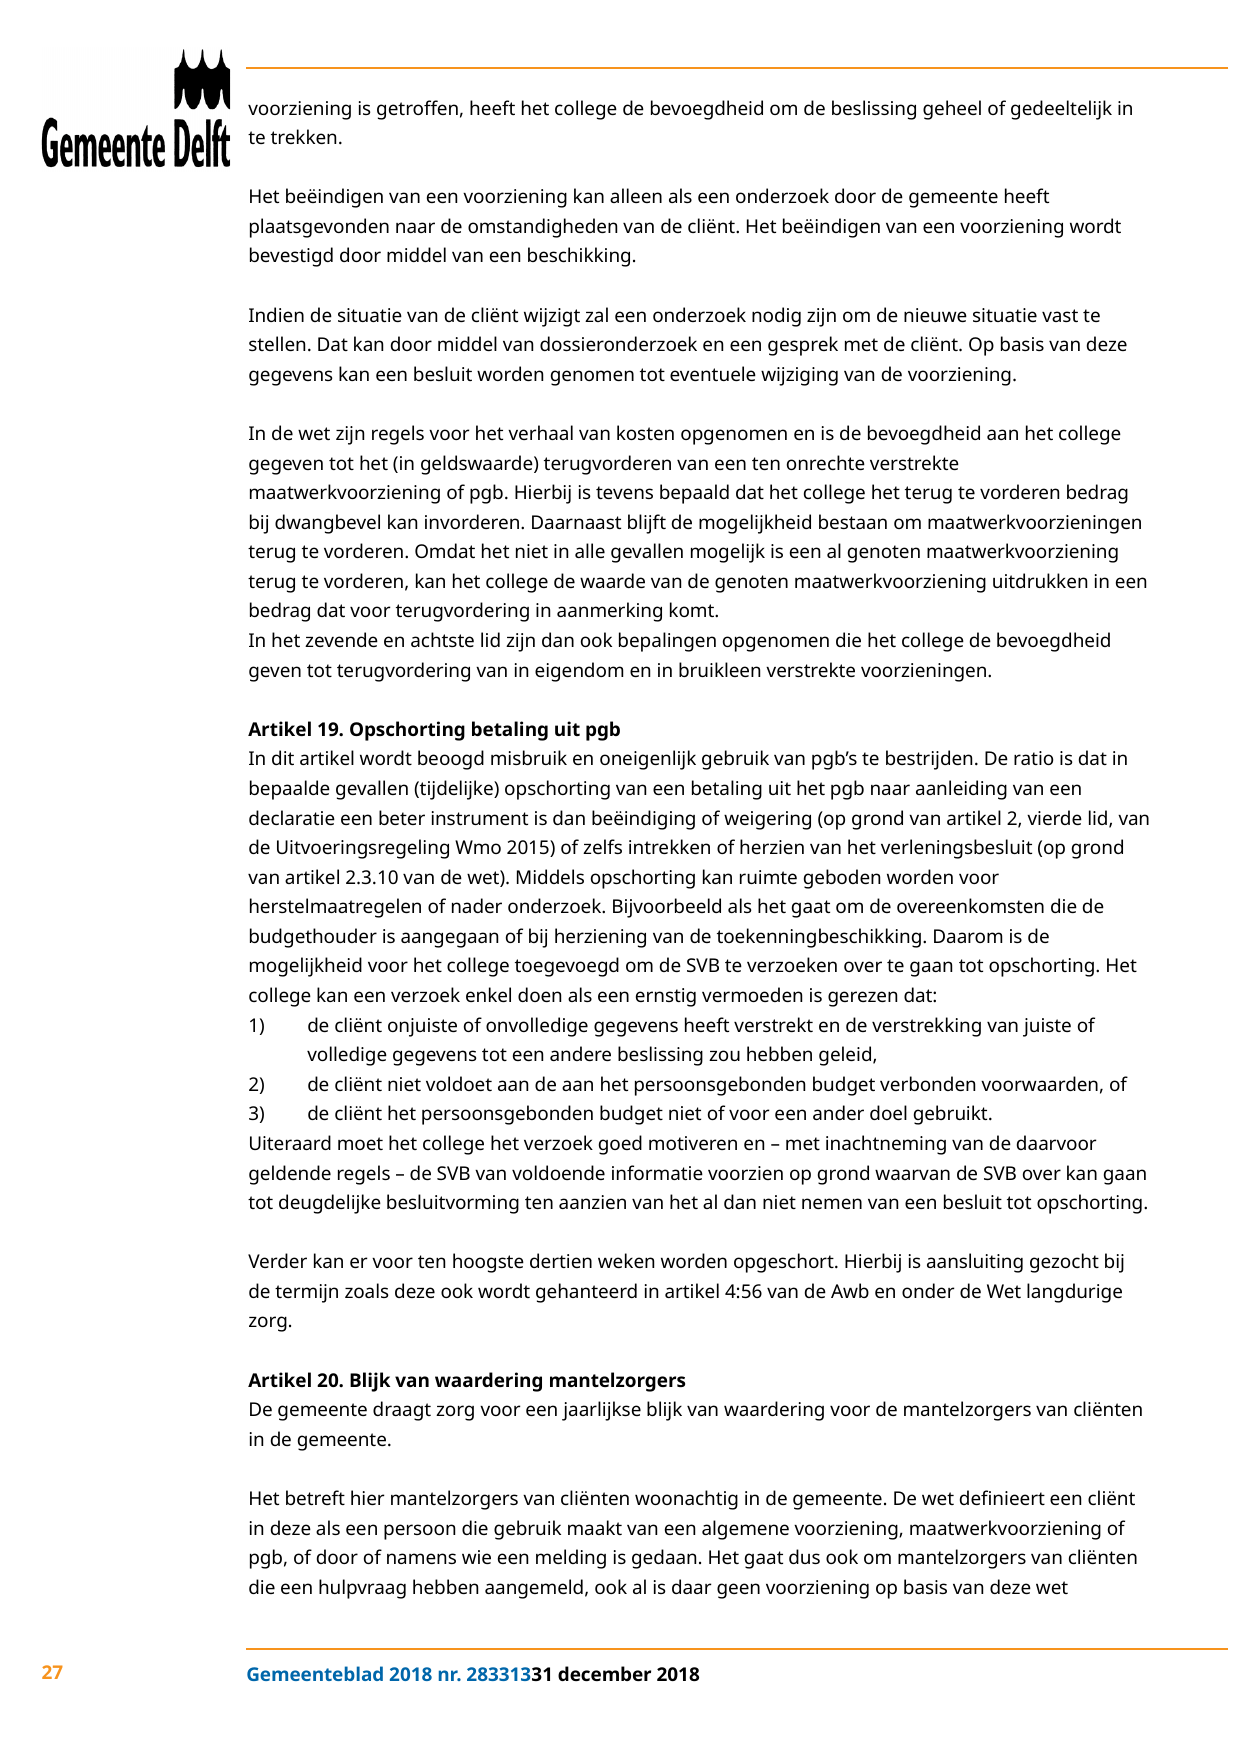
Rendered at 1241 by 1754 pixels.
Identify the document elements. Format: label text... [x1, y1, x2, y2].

text geldende regels – de SVB van voldoende informatie voorzien op grond waarvan de SVB over kan gaan tot deugdelijke besluitvorming ten aanzien van het al dan niet nemen van een besluit tot opschorting. [248, 1160, 1152, 1215]
text Uiteraard moet het college het verzoek goed motiveren en – met inachtneming van de daarvoor [248, 1130, 1152, 1156]
text Het beëindigen van een voorziening kan alleen als een onderzoek door de gemeente heeft plaatsgevonden naar de omstandigheden van de cliënt. Het beëindigen van een voorziening wordt bevestigd door middel van een beschikking. [248, 183, 1152, 268]
text In dit artikel wordt beoogd misbruik en oneigenlijk gebruik van pgb’s te bestrijden. De ratio is dat in bepaalde gevallen (tijdelijke) opschorting van een betaling uit het pgb naar aanleiding van een declaratie een beter instrument is dan beëindiging of weigering (op grond van artikel 2, vierde lid, van de Uitvoeringsregeling Wmo 2015) of zelfs intrekken of herzien van het verleningsbesluit (op grond van artikel 2.3.10 van de wet). Middels opschorting kan ruimte geboden worden voor herstelmaatregelen of nader onderzoek. Bijvoorbeeld als het gaat om de overeenkomsten die de budgethouder is aangegaan of bij herziening van de toekenningbeschikking. Daarom is de mogelijkheid voor het college toegevoegd om de SVB te verzoeken over te gaan tot opschorting. Het college kan een verzoek enkel doen als een ernstig vermoeden is gerezen dat: [248, 746, 1152, 1008]
list de cliënt het persoonsgebonden budget niet of voor een ander doel gebruikt. [248, 1101, 1152, 1126]
text In het zevende en achtste lid zijn dan ook bepalingen opgenomen die het college de bevoegdheid geven tot terugvordering van in eigendom en in bruikleen verstrekte voorzieningen. [248, 627, 1152, 683]
text De gemeente draagt zorg voor een jaarlijkse blijk van waardering voor de mantelzorgers van cliënten in de gemeente. [248, 1396, 1152, 1452]
text Het betreft hier mantelzorgers van cliënten woonachtig in de gemeente. De wet definieert een cliënt in deze als een persoon die gebruik maakt van een algemene voorziening, maatwerkvoorziening of pgb, of door of namens wie een melding is gedaan. Het gaat dus ook om mantelzorgers van cliënten die een hulpvraag hebben aangemeld, ook al is daar geen voorziening op basis van deze wet [248, 1485, 1152, 1600]
text Artikel 20. Blijk van waardering mantelzorgers [248, 1367, 1152, 1393]
text Artikel 19. Opschorting betaling uit pgb [248, 716, 1152, 742]
text voorziening is getroffen, heeft het college de bevoegdheid om de beslissing geheel of gedeeltelijk in te trekken. [248, 95, 1152, 150]
list de cliënt niet voldoet aan de aan het persoonsgebonden budget verbonden voorwaarden, of [248, 1071, 1152, 1097]
picture [41, 47, 231, 172]
text Indien de situatie van de cliënt wijzigt zal een onderzoek nodig zijn om de nieuwe situatie vast te stellen. Dat kan door middel van dossieronderzoek en een gesprek met de cliënt. Op basis van deze gegevens kan een besluit worden genomen tot eventuele wijziging van de voorziening. [248, 302, 1152, 387]
text In de wet zijn regels voor het verhaal van kosten opgenomen en is de bevoegdheid aan het college gegeven tot het (in geldswaarde) terugvorderen van een ten onrechte verstrekte maatwerkvoorziening of pgb. Hierbij is tevens bepaald dat het college het terug te vorderen bedrag bij dwangbevel kan invorderen. Daarnaast blijft de mogelijkheid bestaan om maatwerkvoorzieningen terug te vorderen. Omdat het niet in alle gevallen mogelijk is een al genoten maatwerkvoorziening terug te vorderen, kan het college de waarde van de genoten maatwerkvoorziening uitdrukken in een bedrag dat voor terugvordering in aanmerking komt. [248, 420, 1152, 623]
text Verder kan er voor ten hoogste dertien weken worden opgeschort. Hierbij is aansluiting gezocht bij de termijn zoals deze ook wordt gehanteerd in artikel 4:56 van de Awb en onder de Wet langdurige zorg. [248, 1248, 1152, 1333]
list de cliënt onjuiste of onvolledige gegevens heeft verstrekt en de verstrekking van juiste of volledige gegevens tot een andere beslissing zou hebben geleid, [248, 1012, 1152, 1067]
